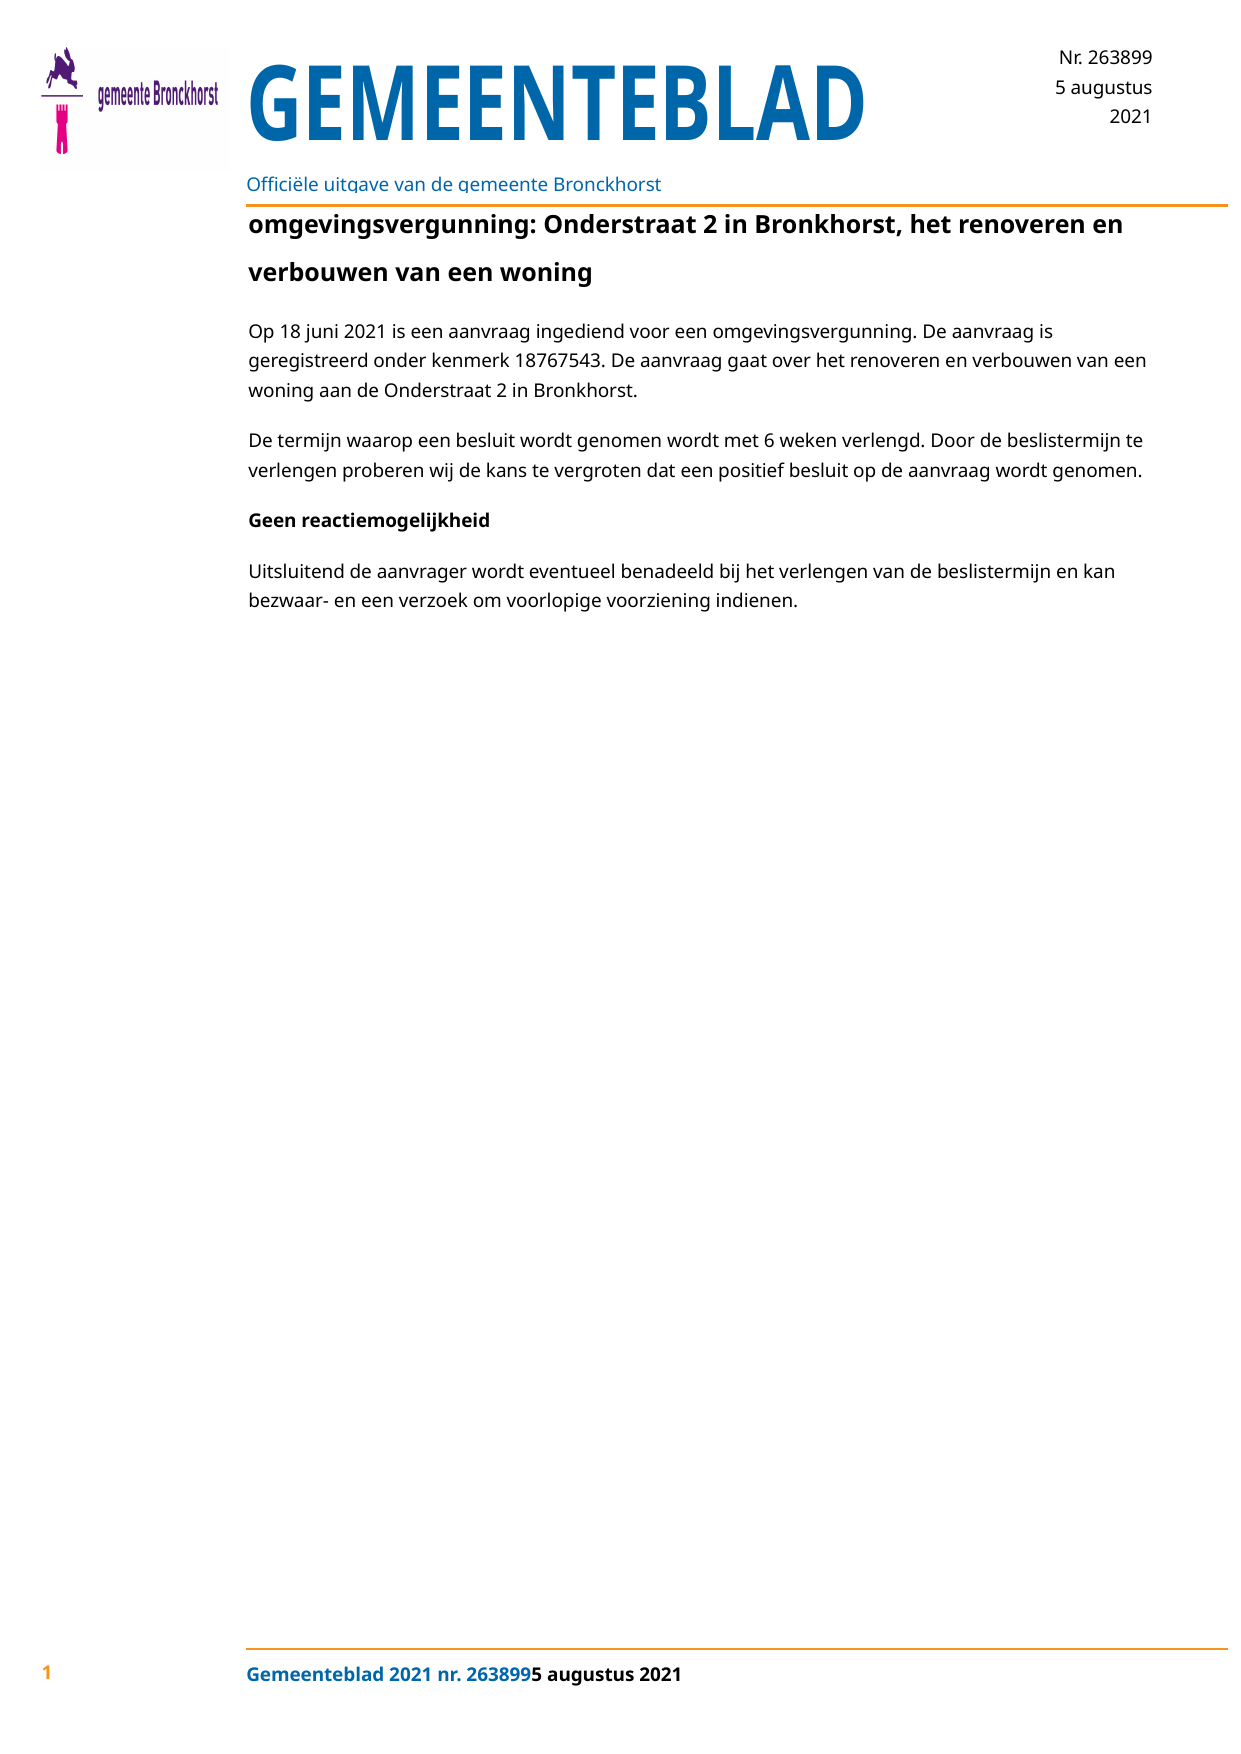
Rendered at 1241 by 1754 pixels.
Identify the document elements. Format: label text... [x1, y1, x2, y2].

text Op 18 juni 2021 is een aanvraag ingediend voor een omgevingsvergunning. De aanvraag is geregistreerd onder kenmerk 18767543. De aanvraag gaat over het renoveren en verbouwen van een woning aan de Onderstraat 2 in Bronkhorst. [248, 318, 1152, 403]
text De termijn waarop een besluit wordt genomen wordt met 6 weken verlengd. Door de beslistermijn te verlengen proberen wij de kans te vergroten dat een positief besluit op de aanvraag wordt genomen. [248, 427, 1152, 483]
text omgevingsvergunning: Onderstraat 2 in Bronkhorst, het renoveren en verbouwen van een woning [248, 207, 1152, 288]
text Geen reactiemogelijkheid [248, 507, 1152, 533]
text Uitsluitend de aanvrager wordt eventueel benadeeld bij het verlengen van de beslistermijn en kan bezwaar- en een verzoek om voorlopige voorziening indienen. [248, 558, 1152, 613]
picture [41, 47, 231, 172]
